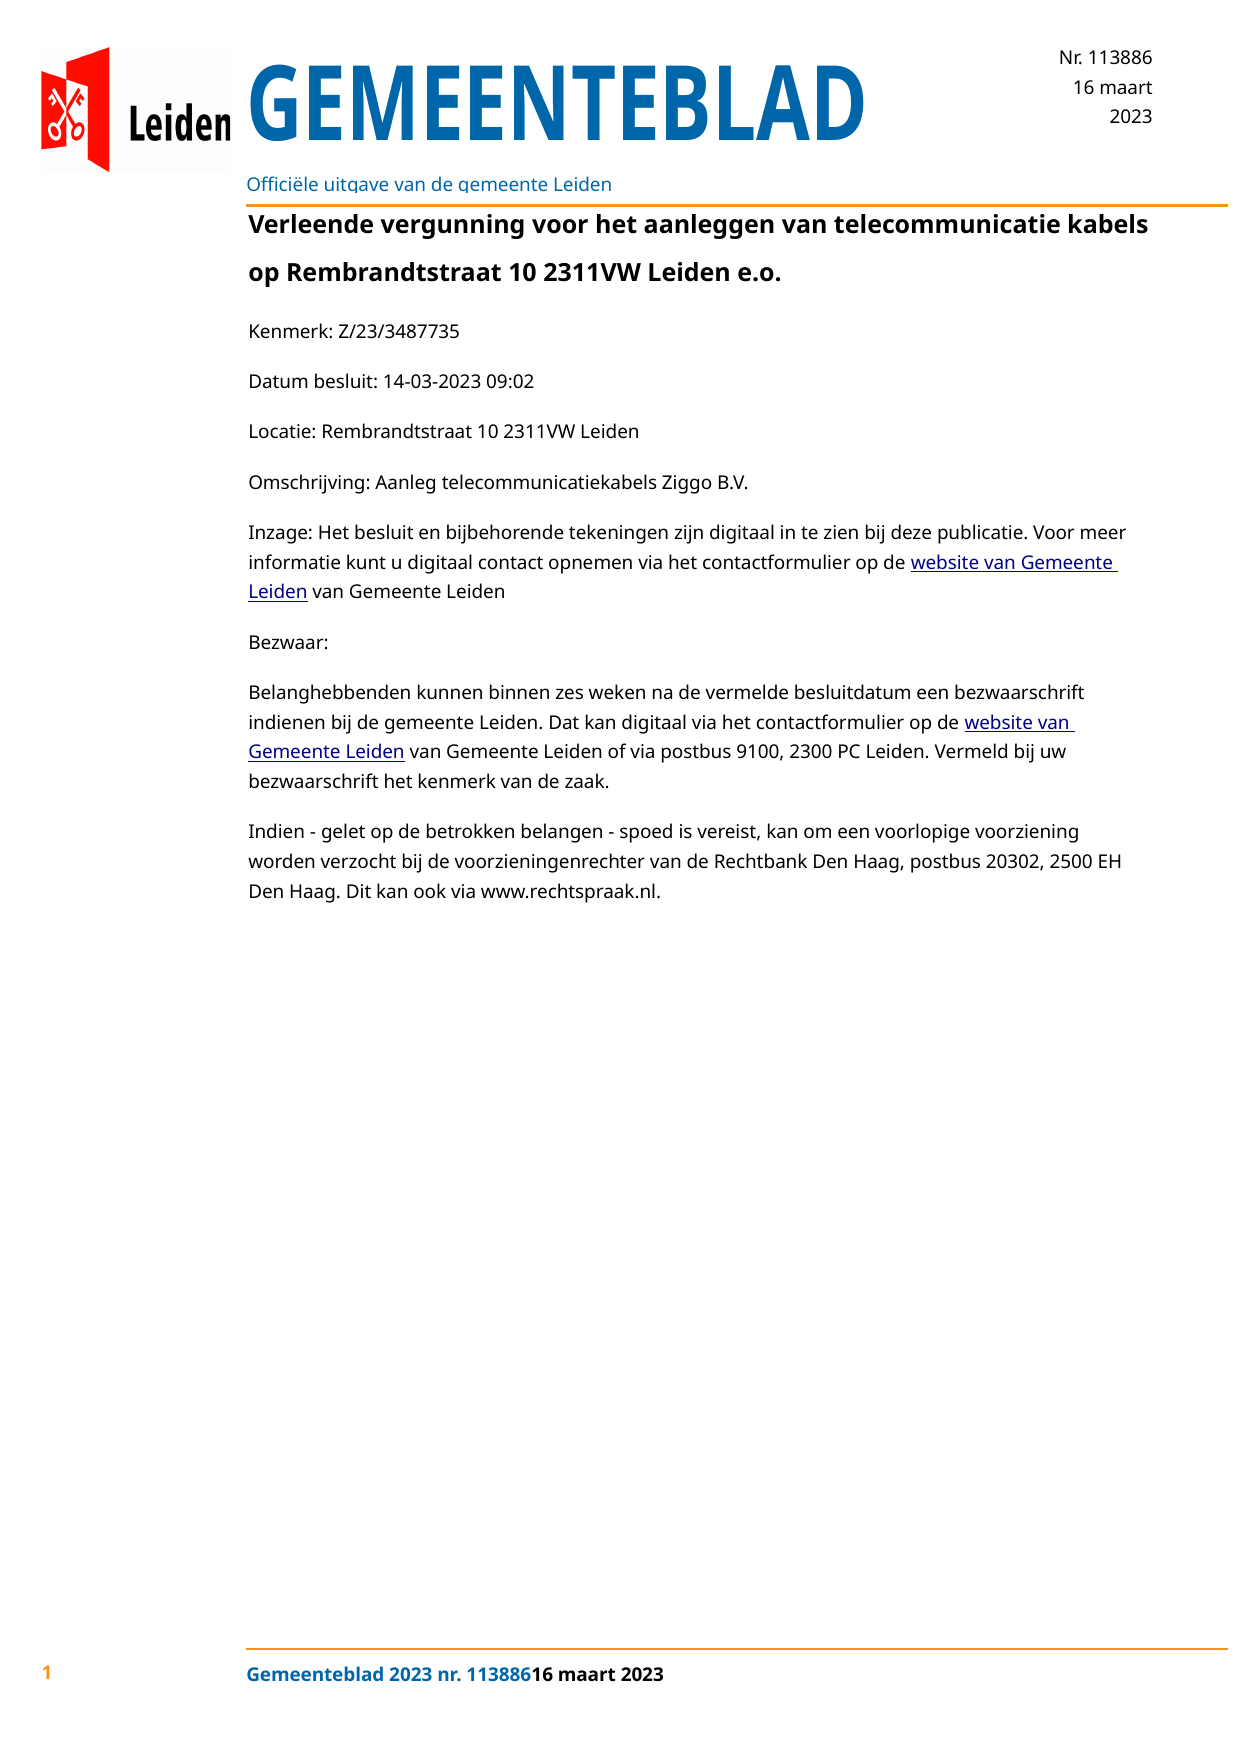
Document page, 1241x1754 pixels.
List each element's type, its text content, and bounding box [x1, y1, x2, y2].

text Kenmerk: Z/23/3487735 [248, 318, 1152, 344]
text Verleende vergunning voor het aanleggen van telecommunicatie kabels op Rembrandtstraat 10 2311VW Leiden e.o. [248, 207, 1152, 288]
text Indien - gelet op de betrokken belangen - spoed is vereist, kan om een voorlopige voorziening worden verzocht bij de voorzieningenrechter van de Rechtbank Den Haag, postbus 20302, 2500 EH Den Haag. Dit kan ook via www.rechtspraak.nl. [248, 819, 1152, 904]
text Belanghebbenden kunnen binnen zes weken na de vermelde besluitdatum een bezwaarschrift indienen bij de gemeente Leiden. Dat kan digitaal via het contactformulier op de website van Gemeente Leiden van Gemeente Leiden of via postbus 9100, 2300 PC Leiden. Vermeld bij uw bezwaarschrift het kenmerk van de zaak. [248, 679, 1152, 794]
text Locatie: Rembrandtstraat 10 2311VW Leiden [248, 419, 1152, 444]
text Omschrijving: Aanleg telecommunicatiekabels Ziggo B.V. [248, 469, 1152, 495]
text Bezwaar: [248, 629, 1152, 655]
text Datum besluit: 14-03-2023 09:02 [248, 368, 1152, 394]
text Inzage: Het besluit en bijbehorende tekeningen zijn digitaal in te zien bij deze publicatie. Voor meer informatie kunt u digitaal contact opnemen via het contactformulier op de website van Gemeente Leiden van Gemeente Leiden [248, 519, 1152, 604]
picture [41, 47, 231, 172]
